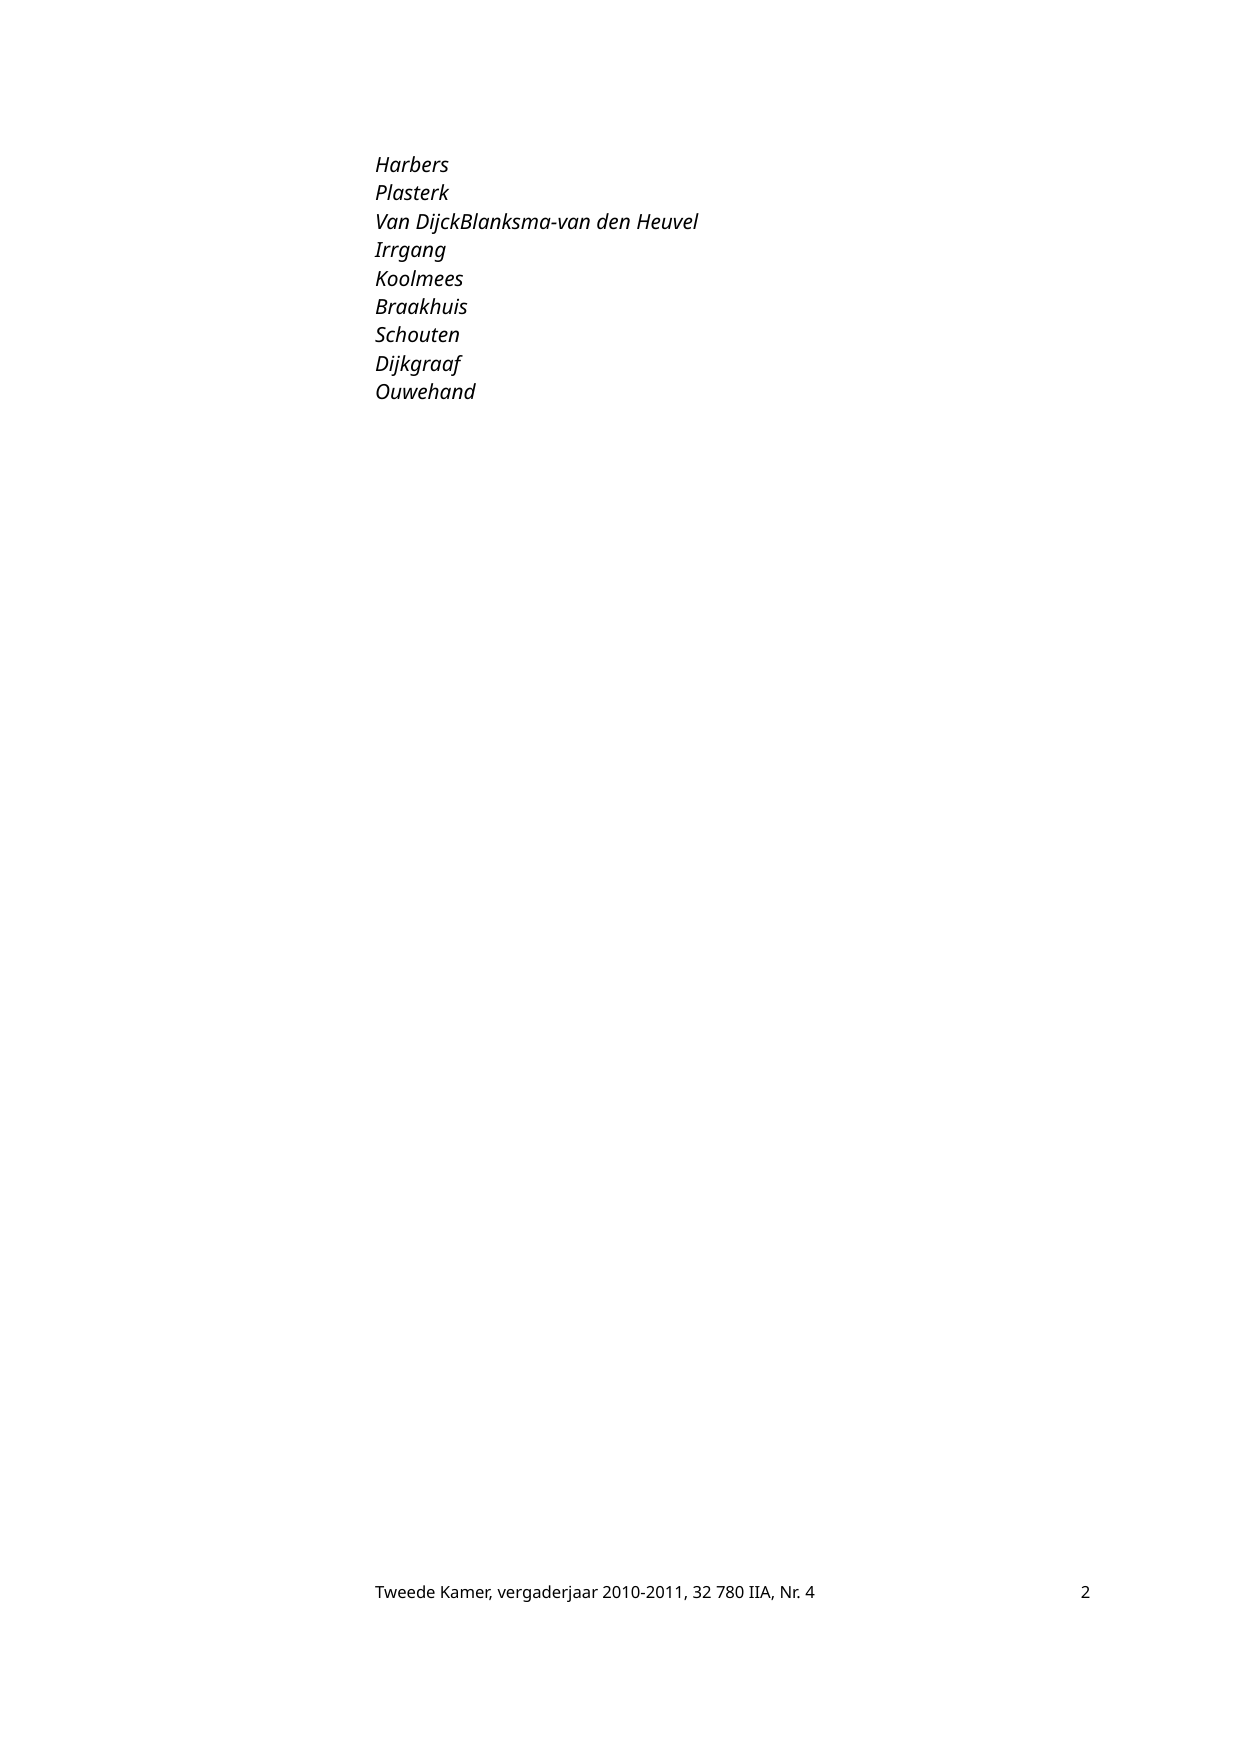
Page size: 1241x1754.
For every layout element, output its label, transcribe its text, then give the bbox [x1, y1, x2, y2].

text Van DijckBlanksma-van den Heuvel [375, 207, 1090, 235]
text Harbers [375, 150, 1090, 178]
text Plasterk [375, 178, 1090, 207]
text Braakhuis [375, 292, 1090, 321]
text Schouten [375, 321, 1090, 349]
text Ouwehand [375, 377, 1090, 406]
text Irrgang [375, 235, 1090, 264]
text Dijkgraaf [375, 349, 1090, 377]
text Koolmees [375, 264, 1090, 292]
